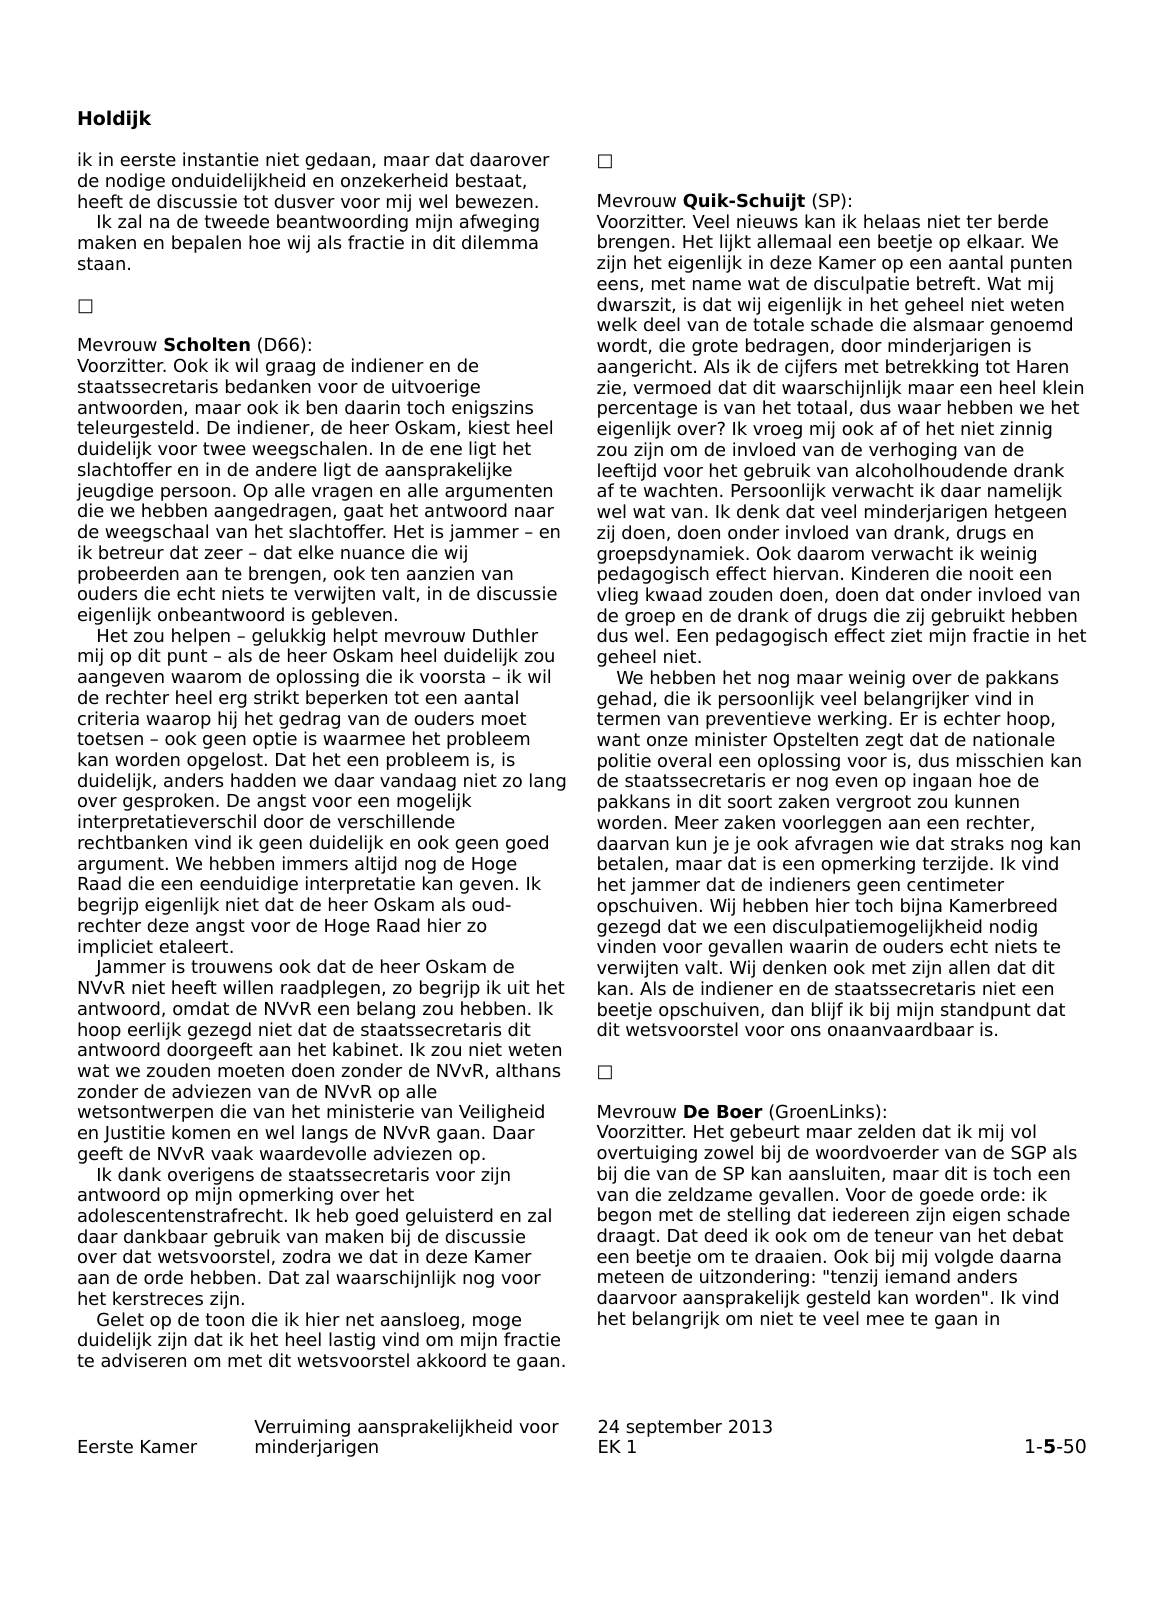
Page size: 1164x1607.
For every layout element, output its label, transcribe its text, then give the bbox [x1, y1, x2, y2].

text Voorzitter. Het gebeurt maar zelden dat ik mij vol overtuiging zowel bij de woordvoerder van de SGP als bij die van de SP kan aansluiten, maar dit is toch een van die zeldzame gevallen. Voor de goede orde: ik begon met de stelling dat iedereen zijn eigen schade draagt. Dat deed ik ook om de teneur van het debat een beetje om te draaien. Ook bij mij volgde daarna meteen de uitzondering: "tenzij iemand anders daarvoor aansprakelijk gesteld kan worden". Ik vind het belangrijk om niet te veel mee te gaan in [596, 1122, 1087, 1329]
text Gelet op de toon die ik hier net aansloeg, moge duidelijk zijn dat ik het heel lastig vind om mijn fractie te adviseren om met dit wetsvoorstel akkoord te gaan. [77, 1309, 567, 1372]
text □ [596, 1061, 1087, 1082]
text Ik zal na de tweede beantwoording mijn afweging maken en bepalen hoe wij als fractie in dit dilemma staan. [77, 212, 567, 274]
text □ [77, 294, 567, 315]
text Jammer is trouwens ook dat de heer Oskam de NVvR niet heeft willen raadplegen, zo begrijp ik uit het antwoord, omdat de NVvR een belang zou hebben. Ik hoop eerlijk gezegd niet dat de staatssecretaris dit antwoord doorgeeft aan het kabinet. Ik zou niet weten wat we zouden moeten doen zonder de NVvR, althans zonder de adviezen van de NVvR op alle wetsontwerpen die van het ministerie van Veiligheid en Justitie komen en wel langs de NVvR gaan. Daar geeft de NVvR vaak waardevolle adviezen op. [77, 957, 567, 1164]
text □ [596, 150, 1087, 171]
text Mevrouw Scholten (D66): [77, 335, 567, 356]
text Mevrouw De Boer (GroenLinks): [596, 1102, 1087, 1122]
text Het zou helpen – gelukkig helpt mevrouw Duthler mij op dit punt – als de heer Oskam heel duidelijk zou aangeven waarom de oplossing die ik voorsta – ik wil de rechter heel erg strikt beperken tot een aantal criteria waarop hij het gedrag van de ouders moet toetsen – ook geen optie is waarmee het probleem kan worden opgelost. Dat het een probleem is, is duidelijk, anders hadden we daar vandaag niet zo lang over gesproken. De angst voor een mogelijk interpretatieverschil door de verschillende rechtbanken vind ik geen duidelijk en ook geen goed argument. We hebben immers altijd nog de Hoge Raad die een eenduidige interpretatie kan geven. Ik begrijp eigenlijk niet dat de heer Oskam als oud-rechter deze angst voor de Hoge Raad hier zo impliciet etaleert. [77, 626, 567, 957]
text We hebben het nog maar weinig over de pakkans gehad, die ik persoonlijk veel belangrijker vind in termen van preventieve werking. Er is echter hoop, want onze minister Opstelten zegt dat de nationale politie overal een oplossing voor is, dus misschien kan de staatssecretaris er nog even op ingaan hoe de pakkans in dit soort zaken vergroot zou kunnen worden. Meer zaken voorleggen aan een rechter, daarvan kun je je ook afvragen wie dat straks nog kan betalen, maar dat is een opmerking terzijde. Ik vind het jammer dat de indieners geen centimeter opschuiven. Wij hebben hier toch bijna Kamerbreed gezegd dat we een disculpatiemogelijkheid nodig vinden voor gevallen waarin de ouders echt niets te verwijten valt. Wij denken ook met zijn allen dat dit kan. Als de indiener en de staatssecretaris niet een beetje opschuiven, dan blijf ik bij mijn standpunt dat dit wetsvoorstel voor ons onaanvaardbaar is. [596, 668, 1087, 1041]
text ik in eerste instantie niet gedaan, maar dat daarover de nodige onduidelijkheid en onzekerheid bestaat, heeft de discussie tot dusver voor mij wel bewezen. [77, 150, 567, 212]
text Ik dank overigens de staatssecretaris voor zijn antwoord op mijn opmerking over het adolescentenstrafrecht. Ik heb goed geluisterd en zal daar dankbaar gebruik van maken bij de discussie over dat wetsvoorstel, zodra we dat in deze Kamer aan de orde hebben. Dat zal waarschijnlijk nog voor het kerstreces zijn. [77, 1164, 567, 1309]
text Voorzitter. Ook ik wil graag de indiener en de staatssecretaris bedanken voor de uitvoerige antwoorden, maar ook ik ben daarin toch enigszins teleurgesteld. De indiener, de heer Oskam, kiest heel duidelijk voor twee weegschalen. In de ene ligt het slachtoffer en in de andere ligt de aansprakelijke jeugdige persoon. Op alle vragen en alle argumenten die we hebben aangedragen, gaat het antwoord naar de weegschaal van het slachtoffer. Het is jammer – en ik betreur dat zeer – dat elke nuance die wij probeerden aan te brengen, ook ten aanzien van ouders die echt niets te verwijten valt, in de discussie eigenlijk onbeantwoord is gebleven. [77, 356, 567, 626]
text Voorzitter. Veel nieuws kan ik helaas niet ter berde brengen. Het lijkt allemaal een beetje op elkaar. We zijn het eigenlijk in deze Kamer op een aantal punten eens, met name wat de disculpatie betreft. Wat mij dwarszit, is dat wij eigenlijk in het geheel niet weten welk deel van de totale schade die alsmaar genoemd wordt, die grote bedragen, door minderjarigen is aangericht. Als ik de cijfers met betrekking tot Haren zie, vermoed dat dit waarschijnlijk maar een heel klein percentage is van het totaal, dus waar hebben we het eigenlijk over? Ik vroeg mij ook af of het niet zinnig zou zijn om de invloed van de verhoging van de leeftijd voor het gebruik van alcoholhoudende drank af te wachten. Persoonlijk verwacht ik daar namelijk wel wat van. Ik denk dat veel minderjarigen hetgeen zij doen, doen onder invloed van drank, drugs en groepsdynamiek. Ook daarom verwacht ik weinig pedagogisch effect hiervan. Kinderen die nooit een vlieg kwaad zouden doen, doen dat onder invloed van de groep en de drank of drugs die zij gebruikt hebben dus wel. Een pedagogisch effect ziet mijn fractie in het geheel niet. [596, 212, 1087, 668]
text Mevrouw Quik-Schuijt (SP): [596, 191, 1087, 212]
